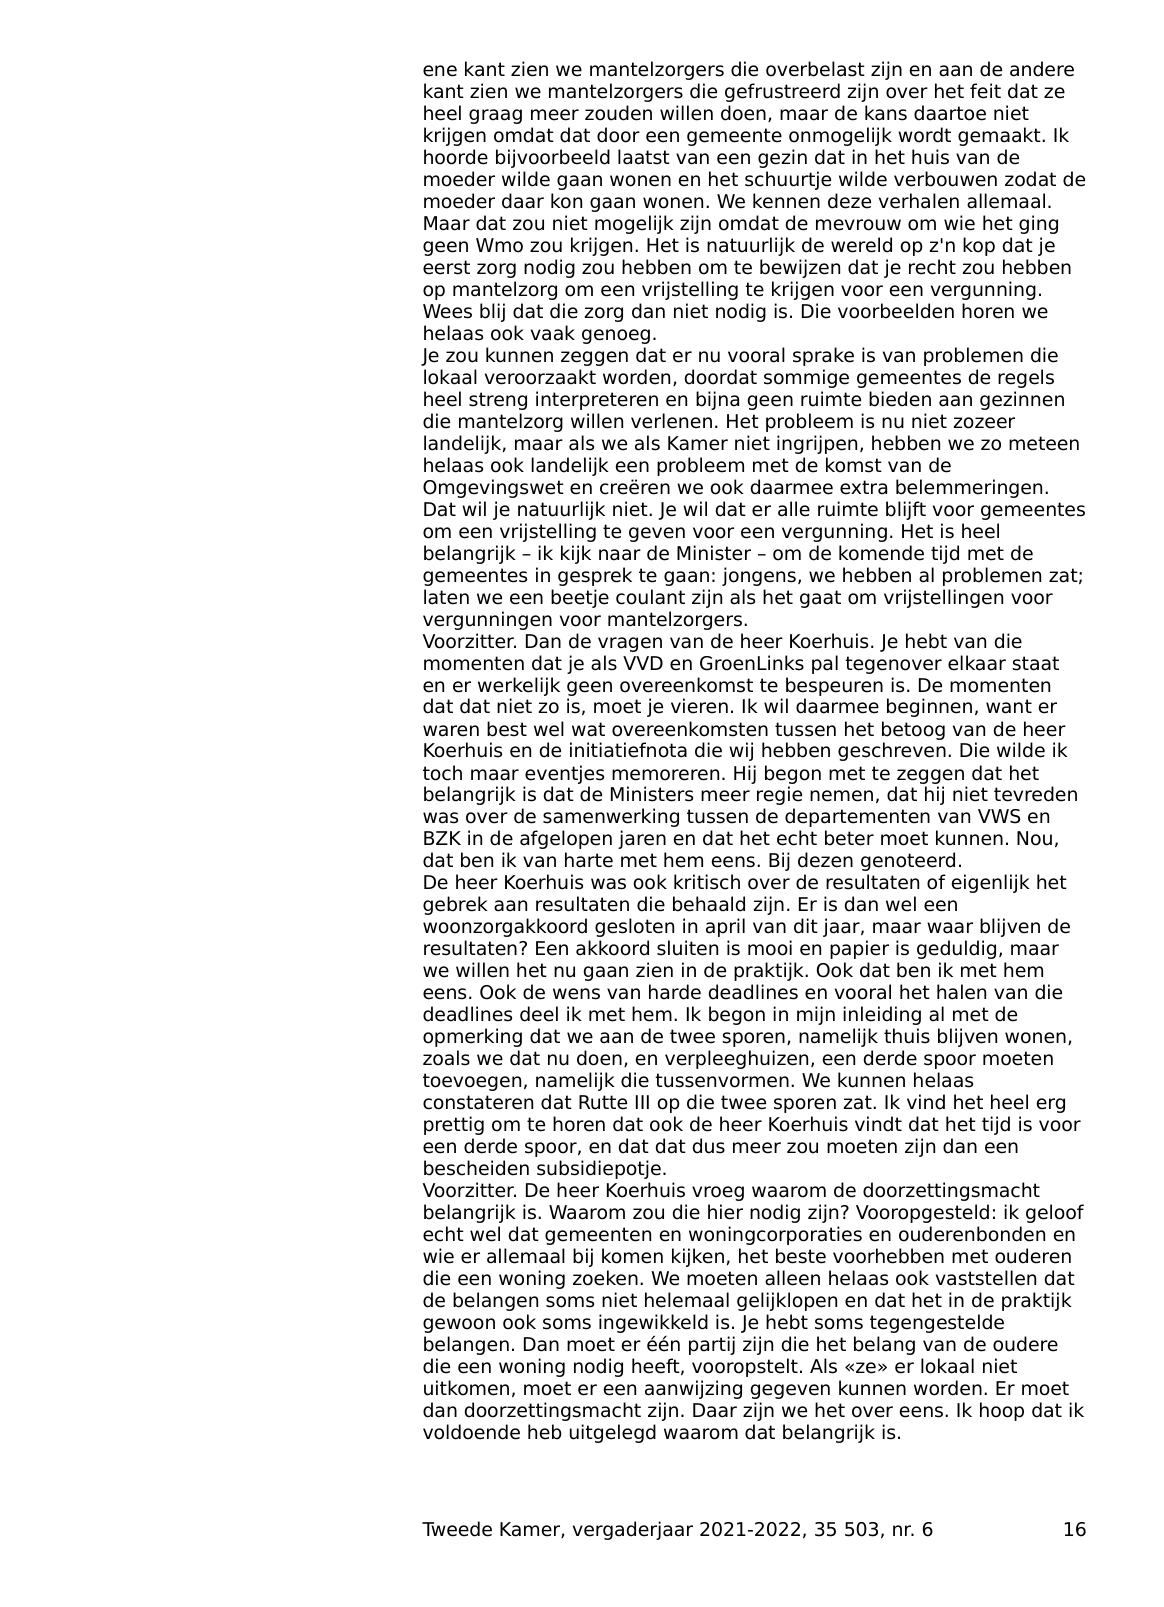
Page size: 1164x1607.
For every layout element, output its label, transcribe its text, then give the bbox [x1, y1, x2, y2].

text Je zou kunnen zeggen dat er nu vooral sprake is van problemen die lokaal veroorzaakt worden, doordat sommige gemeentes de regels heel streng interpreteren en bijna geen ruimte bieden aan gezinnen die mantelzorg willen verlenen. Het probleem is nu niet zozeer landelijk, maar als we als Kamer niet ingrijpen, hebben we zo meteen helaas ook landelijk een probleem met de komst van de Omgevingswet en creëren we ook daarmee extra belemmeringen. Dat wil je natuurlijk niet. Je wil dat er alle ruimte blijft voor gemeentes om een vrijstelling te geven voor een vergunning. Het is heel belangrijk – ik kijk naar de Minister – om de komende tijd met de gemeentes in gesprek te gaan: jongens, we hebben al problemen zat; laten we een beetje coulant zijn als het gaat om vrijstellingen voor vergunningen voor mantelzorgers. [422, 345, 1087, 631]
text Voorzitter. Dan de vragen van de heer Koerhuis. Je hebt van die momenten dat je als VVD en GroenLinks pal tegenover elkaar staat en er werkelijk geen overeenkomst te bespeuren is. De momenten dat dat niet zo is, moet je vieren. Ik wil daarmee beginnen, want er waren best wel wat overeenkomsten tussen het betoog van de heer Koerhuis en de initiatiefnota die wij hebben geschreven. Die wilde ik toch maar eventjes memoreren. Hij begon met te zeggen dat het belangrijk is dat de Ministers meer regie nemen, dat hij niet tevreden was over de samenwerking tussen de departementen van VWS en BZK in de afgelopen jaren en dat het echt beter moet kunnen. Nou, dat ben ik van harte met hem eens. Bij dezen genoteerd. [422, 631, 1087, 872]
text ene kant zien we mantelzorgers die overbelast zijn en aan de andere kant zien we mantelzorgers die gefrustreerd zijn over het feit dat ze heel graag meer zouden willen doen, maar de kans daartoe niet krijgen omdat dat door een gemeente onmogelijk wordt gemaakt. Ik hoorde bijvoorbeeld laatst van een gezin dat in het huis van de moeder wilde gaan wonen en het schuurtje wilde verbouwen zodat de moeder daar kon gaan wonen. We kennen deze verhalen allemaal. Maar dat zou niet mogelijk zijn omdat de mevrouw om wie het ging geen Wmo zou krijgen. Het is natuurlijk de wereld op z'n kop dat je eerst zorg nodig zou hebben om te bewijzen dat je recht zou hebben op mantelzorg om een vrijstelling te krijgen voor een vergunning. Wees blij dat die zorg dan niet nodig is. Die voorbeelden horen we helaas ook vaak genoeg. [422, 59, 1087, 345]
text Voorzitter. De heer Koerhuis vroeg waarom de doorzettingsmacht belangrijk is. Waarom zou die hier nodig zijn? Vooropgesteld: ik geloof echt wel dat gemeenten en woningcorporaties en ouderenbonden en wie er allemaal bij komen kijken, het beste voorhebben met ouderen die een woning zoeken. We moeten alleen helaas ook vaststellen dat de belangen soms niet helemaal gelijklopen en dat het in de praktijk gewoon ook soms ingewikkeld is. Je hebt soms tegengestelde belangen. Dan moet er één partij zijn die het belang van de oudere die een woning nodig heeft, vooropstelt. Als «ze» er lokaal niet uitkomen, moet er een aanwijzing gegeven kunnen worden. Er moet dan doorzettingsmacht zijn. Daar zijn we het over eens. Ik hoop dat ik voldoende heb uitgelegd waarom dat belangrijk is. [422, 1180, 1087, 1444]
text De heer Koerhuis was ook kritisch over de resultaten of eigenlijk het gebrek aan resultaten die behaald zijn. Er is dan wel een woonzorgakkoord gesloten in april van dit jaar, maar waar blijven de resultaten? Een akkoord sluiten is mooi en papier is geduldig, maar we willen het nu gaan zien in de praktijk. Ook dat ben ik met hem eens. Ook de wens van harde deadlines en vooral het halen van die deadlines deel ik met hem. Ik begon in mijn inleiding al met de opmerking dat we aan de twee sporen, namelijk thuis blijven wonen, zoals we dat nu doen, en verpleeghuizen, een derde spoor moeten toevoegen, namelijk die tussenvormen. We kunnen helaas constateren dat Rutte III op die twee sporen zat. Ik vind het heel erg prettig om te horen dat ook de heer Koerhuis vindt dat het tijd is voor een derde spoor, en dat dat dus meer zou moeten zijn dan een bescheiden subsidiepotje. [422, 872, 1087, 1180]
